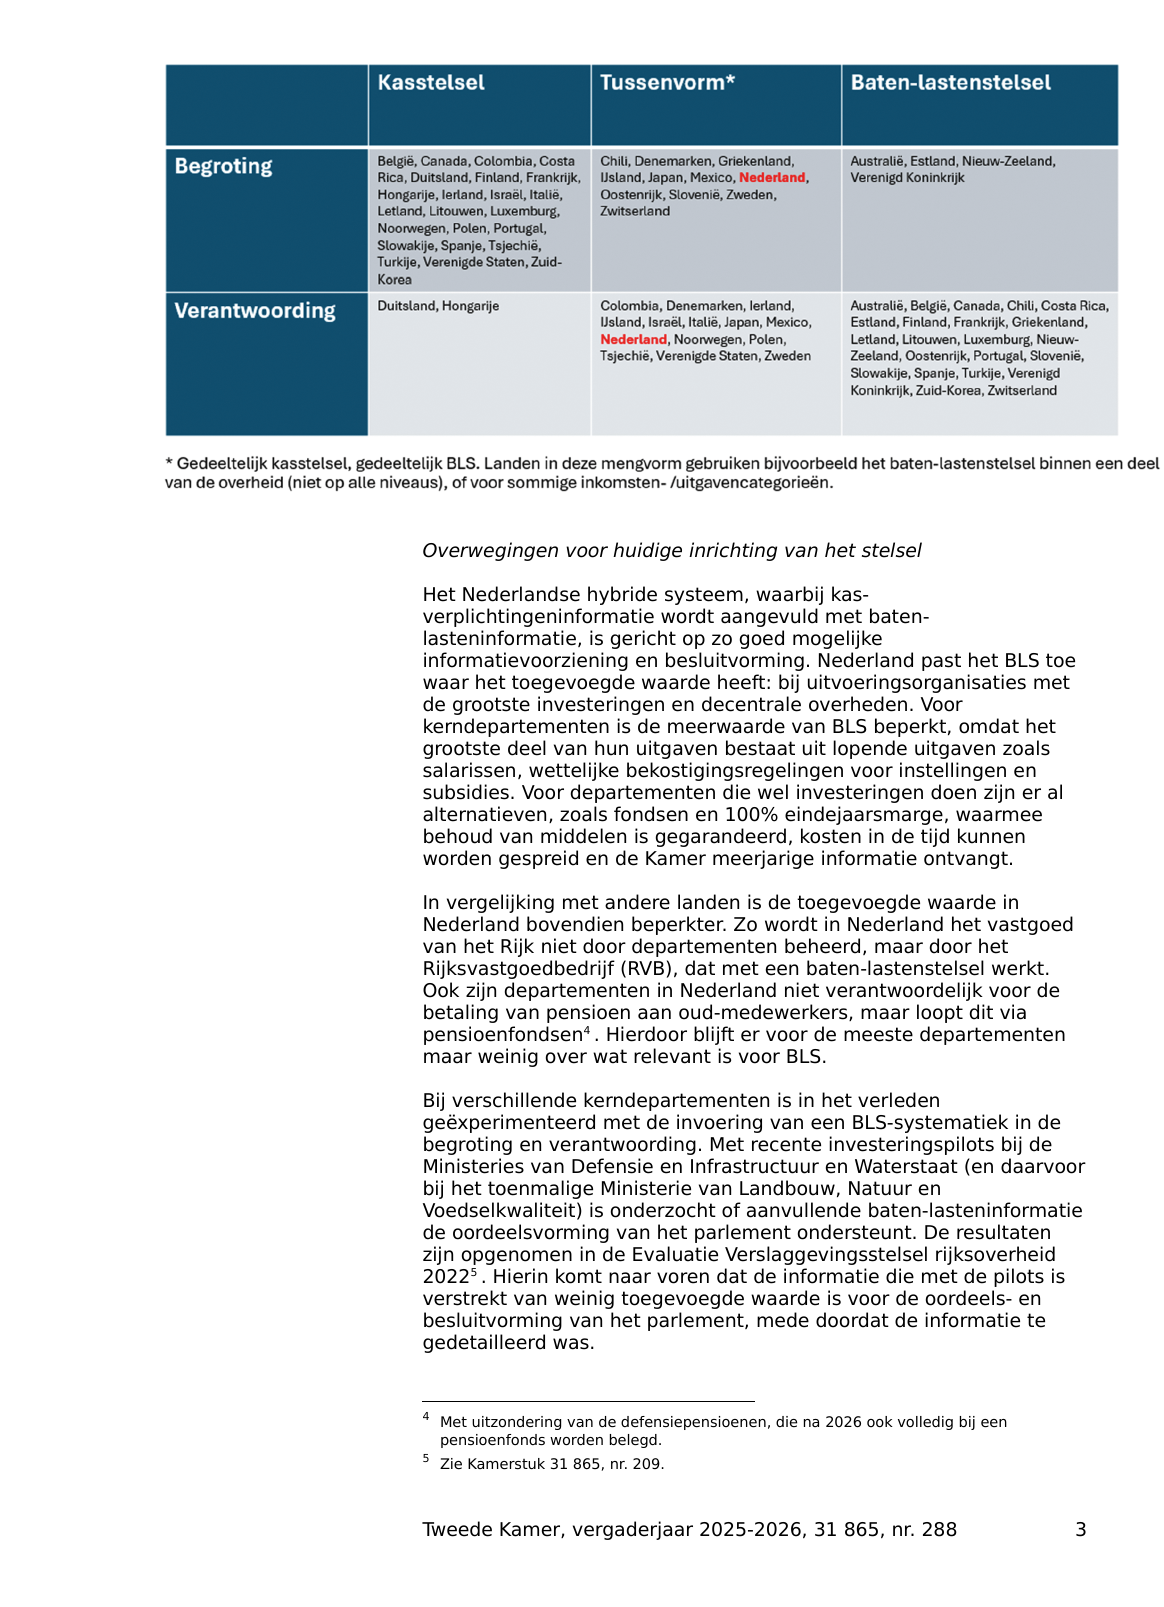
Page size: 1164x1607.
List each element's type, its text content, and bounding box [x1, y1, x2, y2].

text Bij verschillende kerndepartementen is in het verleden geëxperimenteerd met de invoering van een BLS-systematiek in de begroting en verantwoording. Met recente investeringspilots bij de Ministeries van Defensie en Infrastructuur en Waterstaat (en daarvoor bij het toenmalige Ministerie van Landbouw, Natuur en Voedselkwaliteit) is onderzocht of aanvullende baten-lasteninformatie de oordeelsvorming van het parlement ondersteunt. De resultaten zijn opgenomen in de Evaluatie Verslaggevingsstelsel rijksoverheid 2022. Hierin komt naar voren dat de informatie die met de pilots is verstrekt van weinig toegevoegde waarde is voor de oordeels- en besluitvorming van het parlement, mede doordat de informatie te gedetailleerd was. [422, 1090, 1087, 1354]
picture [159, 59, 1164, 496]
text In vergelijking met andere landen is de toegevoegde waarde in Nederland bovendien beperkter. Zo wordt in Nederland het vastgoed van het Rijk niet door departementen beheerd, maar door het Rijksvastgoedbedrijf (RVB), dat met een baten-lastenstelsel werkt. Ook zijn departementen in Nederland niet verantwoordelijk voor de betaling van pensioen aan oud-medewerkers, maar loopt dit via pensioenfondsen. Hierdoor blijft er voor de meeste departementen maar weinig over wat relevant is voor BLS. [422, 892, 1087, 1068]
subtitle Overwegingen voor huidige inrichting van het stelsel [422, 540, 1087, 562]
text Het Nederlandse hybride systeem, waarbij kas-verplichtingeninformatie wordt aangevuld met baten-lasteninformatie, is gericht op zo goed mogelijke informatievoorziening en besluitvorming. Nederland past het BLS toe waar het toegevoegde waarde heeft: bij uitvoeringsorganisaties met de grootste investeringen en decentrale overheden. Voor kerndepartementen is de meerwaarde van BLS beperkt, omdat het grootste deel van hun uitgaven bestaat uit lopende uitgaven zoals salarissen, wettelijke bekostigingsregelingen voor instellingen en subsidies. Voor departementen die wel investeringen doen zijn er al alternatieven, zoals fondsen en 100% eindejaarsmarge, waarmee behoud van middelen is gegarandeerd, kosten in de tijd kunnen worden gespreid en de Kamer meerjarige informatie ontvangt. [422, 584, 1087, 870]
text Met uitzondering van de defensiepensioenen, die na 2026 ook volledig bij een pensioenfonds worden belegd. [422, 1410, 1087, 1449]
text Zie Kamerstuk 31 865, nr. 209. [422, 1452, 1087, 1474]
